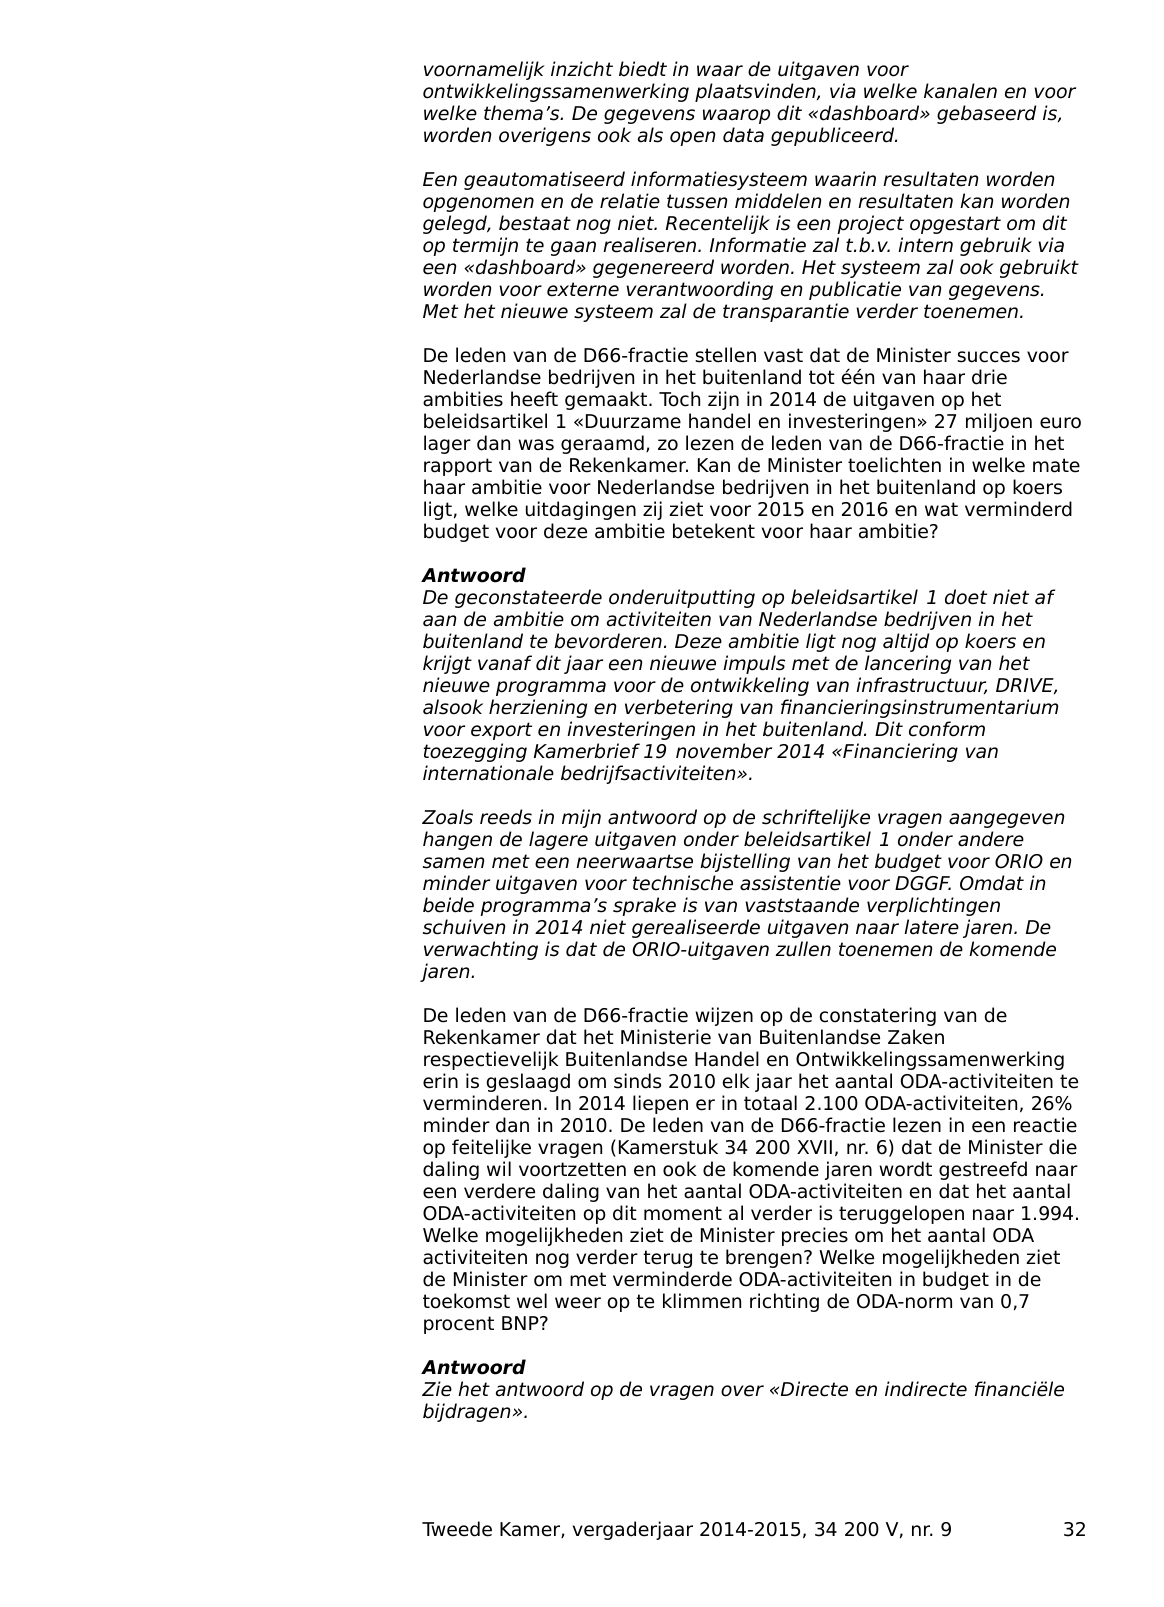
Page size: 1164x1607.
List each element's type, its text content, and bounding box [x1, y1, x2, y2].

text voornamelijk inzicht biedt in waar de uitgaven voor ontwikkelingssamenwerking plaatsvinden, via welke kanalen en voor welke thema’s. De gegevens waarop dit «dashboard» gebaseerd is, worden overigens ook als open data gepubliceerd. [422, 59, 1087, 147]
text Zoals reeds in mijn antwoord op de schriftelijke vragen aangegeven hangen de lagere uitgaven onder beleidsartikel 1 onder andere samen met een neerwaartse bijstelling van het budget voor ORIO en minder uitgaven voor technische assistentie voor DGGF. Omdat in beide programma’s sprake is van vaststaande verplichtingen schuiven in 2014 niet gerealiseerde uitgaven naar latere jaren. De verwachting is dat de ORIO-uitgaven zullen toenemen de komende jaren. [422, 807, 1087, 983]
text Een geautomatiseerd informatiesysteem waarin resultaten worden opgenomen en de relatie tussen middelen en resultaten kan worden gelegd, bestaat nog niet. Recentelijk is een project opgestart om dit op termijn te gaan realiseren. Informatie zal t.b.v. intern gebruik via een «dashboard» gegenereerd worden. Het systeem zal ook gebruikt worden voor externe verantwoording en publicatie van gegevens. Met het nieuwe systeem zal de transparantie verder toenemen. [422, 169, 1087, 323]
text Antwoord [422, 565, 1087, 587]
text De leden van de D66-fractie wijzen op de constatering van de Rekenkamer dat het Ministerie van Buitenlandse Zaken respectievelijk Buitenlandse Handel en Ontwikkelingssamenwerking erin is geslaagd om sinds 2010 elk jaar het aantal ODA-activiteiten te verminderen. In 2014 liepen er in totaal 2.100 ODA-activiteiten, 26% minder dan in 2010. De leden van de D66-fractie lezen in een reactie op feitelijke vragen (Kamerstuk 34 200 XVII, nr. 6) dat de Minister die daling wil voortzetten en ook de komende jaren wordt gestreefd naar een verdere daling van het aantal ODA-activiteiten en dat het aantal ODA-activiteiten op dit moment al verder is teruggelopen naar 1.994. Welke mogelijkheden ziet de Minister precies om het aantal ODA activiteiten nog verder terug te brengen? Welke mogelijkheden ziet de Minister om met verminderde ODA-activiteiten in budget in de toekomst wel weer op te klimmen richting de ODA-norm van 0,7 procent BNP? [422, 1005, 1087, 1335]
text Antwoord [422, 1357, 1087, 1379]
text De leden van de D66-fractie stellen vast dat de Minister succes voor Nederlandse bedrijven in het buitenland tot één van haar drie ambities heeft gemaakt. Toch zijn in 2014 de uitgaven op het beleidsartikel 1 «Duurzame handel en investeringen» 27 miljoen euro lager dan was geraamd, zo lezen de leden van de D66-fractie in het rapport van de Rekenkamer. Kan de Minister toelichten in welke mate haar ambitie voor Nederlandse bedrijven in het buitenland op koers ligt, welke uitdagingen zij ziet voor 2015 en 2016 en wat verminderd budget voor deze ambitie betekent voor haar ambitie? [422, 345, 1087, 543]
text De geconstateerde onderuitputting op beleidsartikel 1 doet niet af aan de ambitie om activiteiten van Nederlandse bedrijven in het buitenland te bevorderen. Deze ambitie ligt nog altijd op koers en krijgt vanaf dit jaar een nieuwe impuls met de lancering van het nieuwe programma voor de ontwikkeling van infrastructuur, DRIVE, alsook herziening en verbetering van financieringsinstrumentarium voor export en investeringen in het buitenland. Dit conform toezegging Kamerbrief 19 november 2014 «Financiering van internationale bedrijfsactiviteiten». [422, 587, 1087, 785]
text Zie het antwoord op de vragen over «Directe en indirecte financiële bijdragen». [422, 1379, 1087, 1423]
